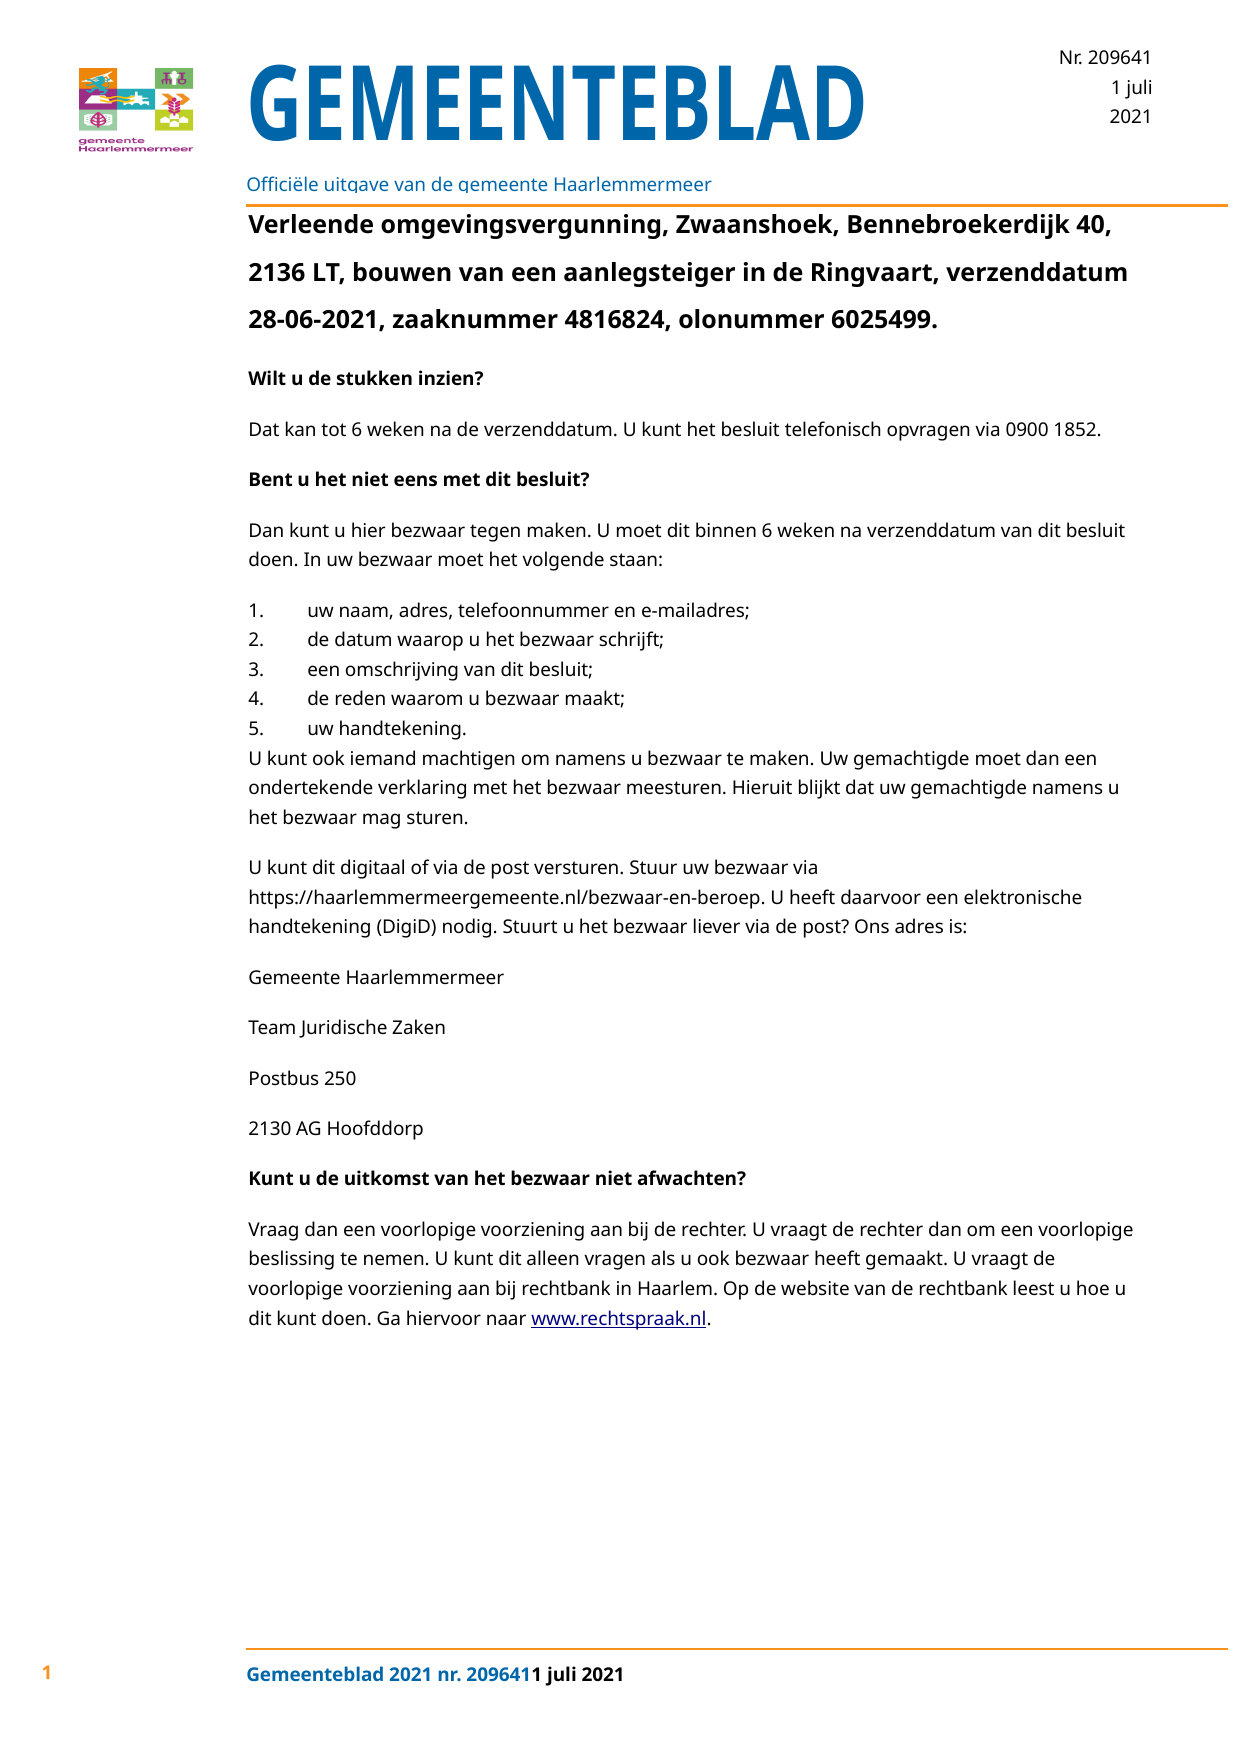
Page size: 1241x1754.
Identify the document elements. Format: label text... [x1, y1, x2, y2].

text Kunt u de uitkomst van het bezwaar niet afwachten? [248, 1166, 1152, 1191]
text Dat kan tot 6 weken na de verzenddatum. U kunt het besluit telefonisch opvragen via 0900 1852. [248, 416, 1152, 442]
text Bent u het niet eens met dit besluit? [248, 466, 1152, 492]
text Dan kunt u hier bezwaar tegen maken. U moet dit binnen 6 weken na verzenddatum van dit besluit doen. In uw bezwaar moet het volgende staan: [248, 517, 1152, 572]
list de reden waarom u bezwaar maakt; [248, 686, 1152, 711]
list een omschrijving van dit besluit; [248, 656, 1152, 682]
text U kunt ook iemand machtigen om namens u bezwaar te maken. Uw gemachtigde moet dan een ondertekende verklaring met het bezwaar meesturen. Hieruit blijkt dat uw gemachtigde namens u het bezwaar mag sturen. [248, 745, 1152, 829]
text U kunt dit digitaal of via de post versturen. Stuur uw bezwaar via https://haarlemmermeergemeente.nl/bezwaar-en-beroep. U heeft daarvoor een elektronische handtekening (DigiD) nodig. Stuurt u het bezwaar liever via de post? Ons adres is: [248, 854, 1152, 939]
text Wilt u de stukken inzien? [248, 366, 1152, 391]
text Gemeente Haarlemmermeer [248, 964, 1152, 989]
text Verleende omgevingsvergunning, Zwaanshoek, Bennebroekerdijk 40, 2136 LT, bouwen van een aanlegsteiger in de Ringvaart, verzenddatum 28-06-2021, zaaknummer 4816824, olonummer 6025499. [248, 207, 1152, 336]
text Vraag dan een voorlopige voorziening aan bij de rechter. U vraagt de rechter dan om een voorlopige beslissing te nemen. U kunt dit alleen vragen als u ook bezwaar heeft gemaakt. U vraagt de voorlopige voorziening aan bij rechtbank in Haarlem. Op de website van de rechtbank leest u hoe u dit kunt doen. Ga hiervoor naar www.rechtspraak.nl. [248, 1216, 1152, 1330]
text Postbus 250 [248, 1065, 1152, 1090]
list uw handtekening. [248, 715, 1152, 741]
picture [41, 47, 231, 172]
text 2130 AG Hoofddorp [248, 1115, 1152, 1141]
text Team Juridische Zaken [248, 1014, 1152, 1040]
list de datum waarop u het bezwaar schrijft; [248, 626, 1152, 652]
list uw naam, adres, telefoonnummer en e-mailadres; [248, 597, 1152, 622]
